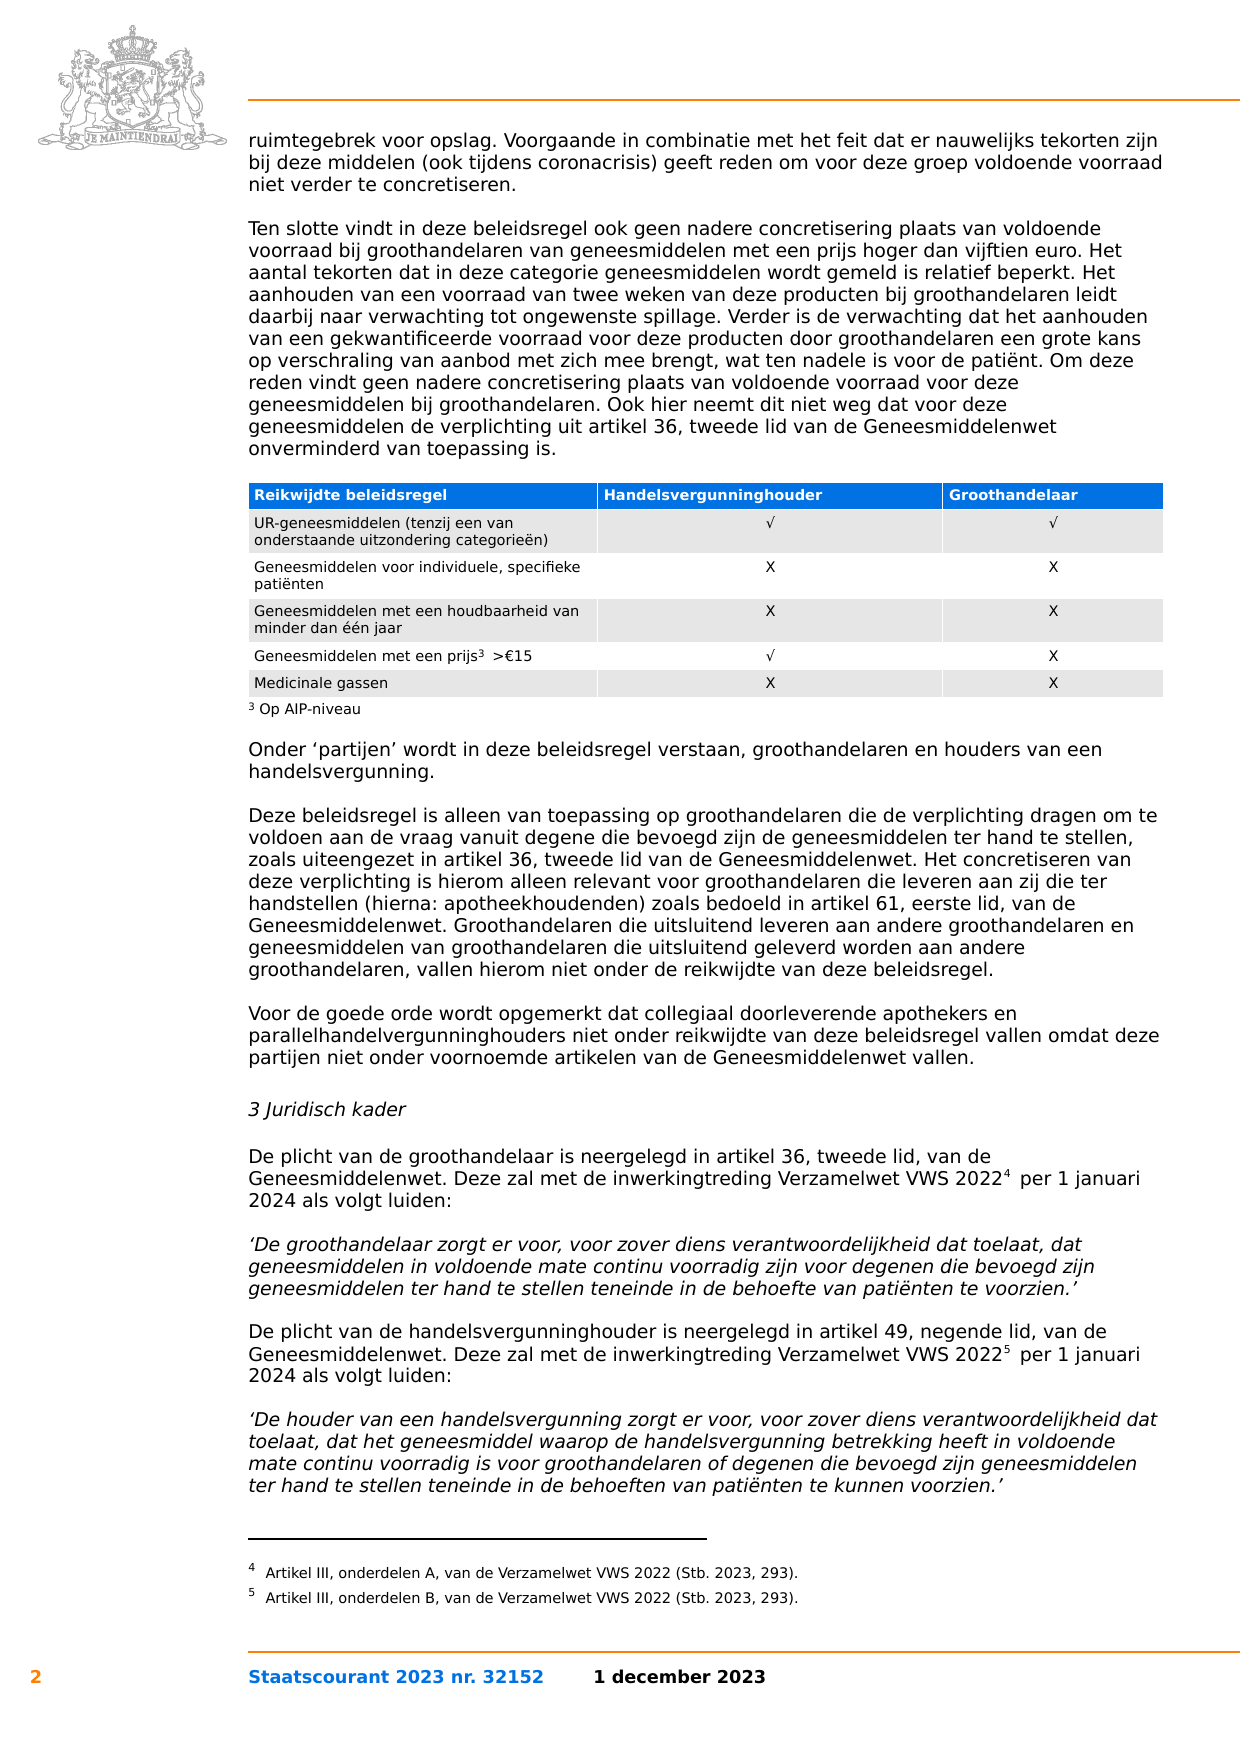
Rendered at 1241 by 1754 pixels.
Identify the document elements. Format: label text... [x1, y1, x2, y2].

text Ten slotte vindt in deze beleidsregel ook geen nadere concretisering plaats van voldoende voorraad bij groothandelaren van geneesmiddelen met een prijs hoger dan vijftien euro. Het aantal tekorten dat in deze categorie geneesmiddelen wordt gemeld is relatief beperkt. Het aanhouden van een voorraad van twee weken van deze producten bij groothandelaren leidt daarbij naar verwachting tot ongewenste spillage. Verder is de verwachting dat het aanhouden van een gekwantificeerde voorraad voor deze producten door groothandelaren een grote kans op verschraling van aanbod met zich mee brengt, wat ten nadele is voor de patiënt. Om deze reden vindt geen nadere concretisering plaats van voldoende voorraad voor deze geneesmiddelen bij groothandelaren. Ook hier neemt dit niet weg dat voor deze geneesmiddelen de verplichting uit artikel 36, tweede lid van de Geneesmiddelenwet onverminderd van toepassing is. [248, 218, 1163, 459]
table_cell X [598, 670, 942, 697]
table_header Groothandelaar [943, 483, 1163, 509]
table_header Handelsvergunninghouder [598, 483, 942, 509]
table_cell X [598, 554, 942, 597]
table_cell √ [598, 643, 942, 669]
table_cell √ [598, 510, 942, 553]
table_cell Geneesmiddelen met een houdbaarheid van minder dan één jaar [249, 599, 597, 642]
table_cell X [943, 554, 1163, 597]
text De plicht van de groothandelaar is neergelegd in artikel 36, tweede lid, van de Geneesmiddelenwet. Deze zal met de inwerkingtreding Verzamelwet VWS 2022 per 1 januari 2024 als volgt luiden: [248, 1146, 1163, 1212]
table_header Reikwijdte beleidsregel [249, 483, 597, 509]
table_cell X [943, 643, 1163, 669]
text Deze beleidsregel is alleen van toepassing op groothandelaren die de verplichting dragen om te voldoen aan de vraag vanuit degene die bevoegd zijn de geneesmiddelen ter hand te stellen, zoals uiteengezet in artikel 36, tweede lid van de Geneesmiddelenwet. Het concretiseren van deze verplichting is hierom alleen relevant voor groothandelaren die leveren aan zij die ter handstellen (hierna: apotheekhoudenden) zoals bedoeld in artikel 61, eerste lid, van de Geneesmiddelenwet. Groothandelaren die uitsluitend leveren aan andere groothandelaren en geneesmiddelen van groothandelaren die uitsluitend geleverd worden aan andere groothandelaren, vallen hierom niet onder de reikwijdte van deze beleidsregel. [248, 805, 1163, 981]
subtitle 3 Juridisch kader [248, 1099, 1163, 1121]
text ‘De groothandelaar zorgt er voor, voor zover diens verantwoordelijkheid dat toelaat, dat geneesmiddelen in voldoende mate continu voorradig zijn voor degenen die bevoegd zijn geneesmiddelen ter hand te stellen teneinde in de behoefte van patiënten te voorzien.’ [248, 1234, 1163, 1299]
text ruimtegebrek voor opslag. Voorgaande in combinatie met het feit dat er nauwelijks tekorten zijn bij deze middelen (ook tijdens coronacrisis) geeft reden om voor deze groep voldoende voorraad niet verder te concretiseren. [248, 130, 1163, 196]
table_cell UR-geneesmiddelen (tenzij een van onderstaande uitzondering categorieën) [249, 510, 597, 553]
table_cell X [598, 599, 942, 642]
text Voor de goede orde wordt opgemerkt dat collegiaal doorleverende apothekers en parallelhandelvergunninghouders niet onder reikwijdte van deze beleidsregel vallen omdat deze partijen niet onder voornoemde artikelen van de Geneesmiddelenwet vallen. [248, 1003, 1163, 1069]
table_cell Geneesmiddelen voor individuele, specifieke patiënten [249, 554, 597, 597]
table_cell 3 Op AIP-niveau [248, 698, 1163, 717]
table_cell Geneesmiddelen met een prijs3 >€15 [249, 643, 597, 669]
text Artikel III, onderdelen B, van de Verzamelwet VWS 2022 (Stb. 2023, 293). [248, 1586, 1163, 1608]
table_cell Medicinale gassen [249, 670, 597, 697]
text Onder ‘partijen’ wordt in deze beleidsregel verstaan, groothandelaren en houders van een handelsvergunning. [248, 739, 1163, 783]
text Artikel III, onderdelen A, van de Verzamelwet VWS 2022 (Stb. 2023, 293). [248, 1561, 1163, 1583]
picture [38, 25, 227, 150]
table_cell X [943, 670, 1163, 697]
table_cell X [943, 599, 1163, 642]
text De plicht van de handelsvergunninghouder is neergelegd in artikel 49, negende lid, van de Geneesmiddelenwet. Deze zal met de inwerkingtreding Verzamelwet VWS 2022 per 1 januari 2024 als volgt luiden: [248, 1321, 1163, 1387]
table_cell √ [943, 510, 1163, 553]
text ‘De houder van een handelsvergunning zorgt er voor, voor zover diens verantwoordelijkheid dat toelaat, dat het geneesmiddel waarop de handelsvergunning betrekking heeft in voldoende mate continu voorradig is voor groothandelaren of degenen die bevoegd zijn geneesmiddelen ter hand te stellen teneinde in de behoeften van patiënten te kunnen voorzien.’ [248, 1409, 1163, 1497]
